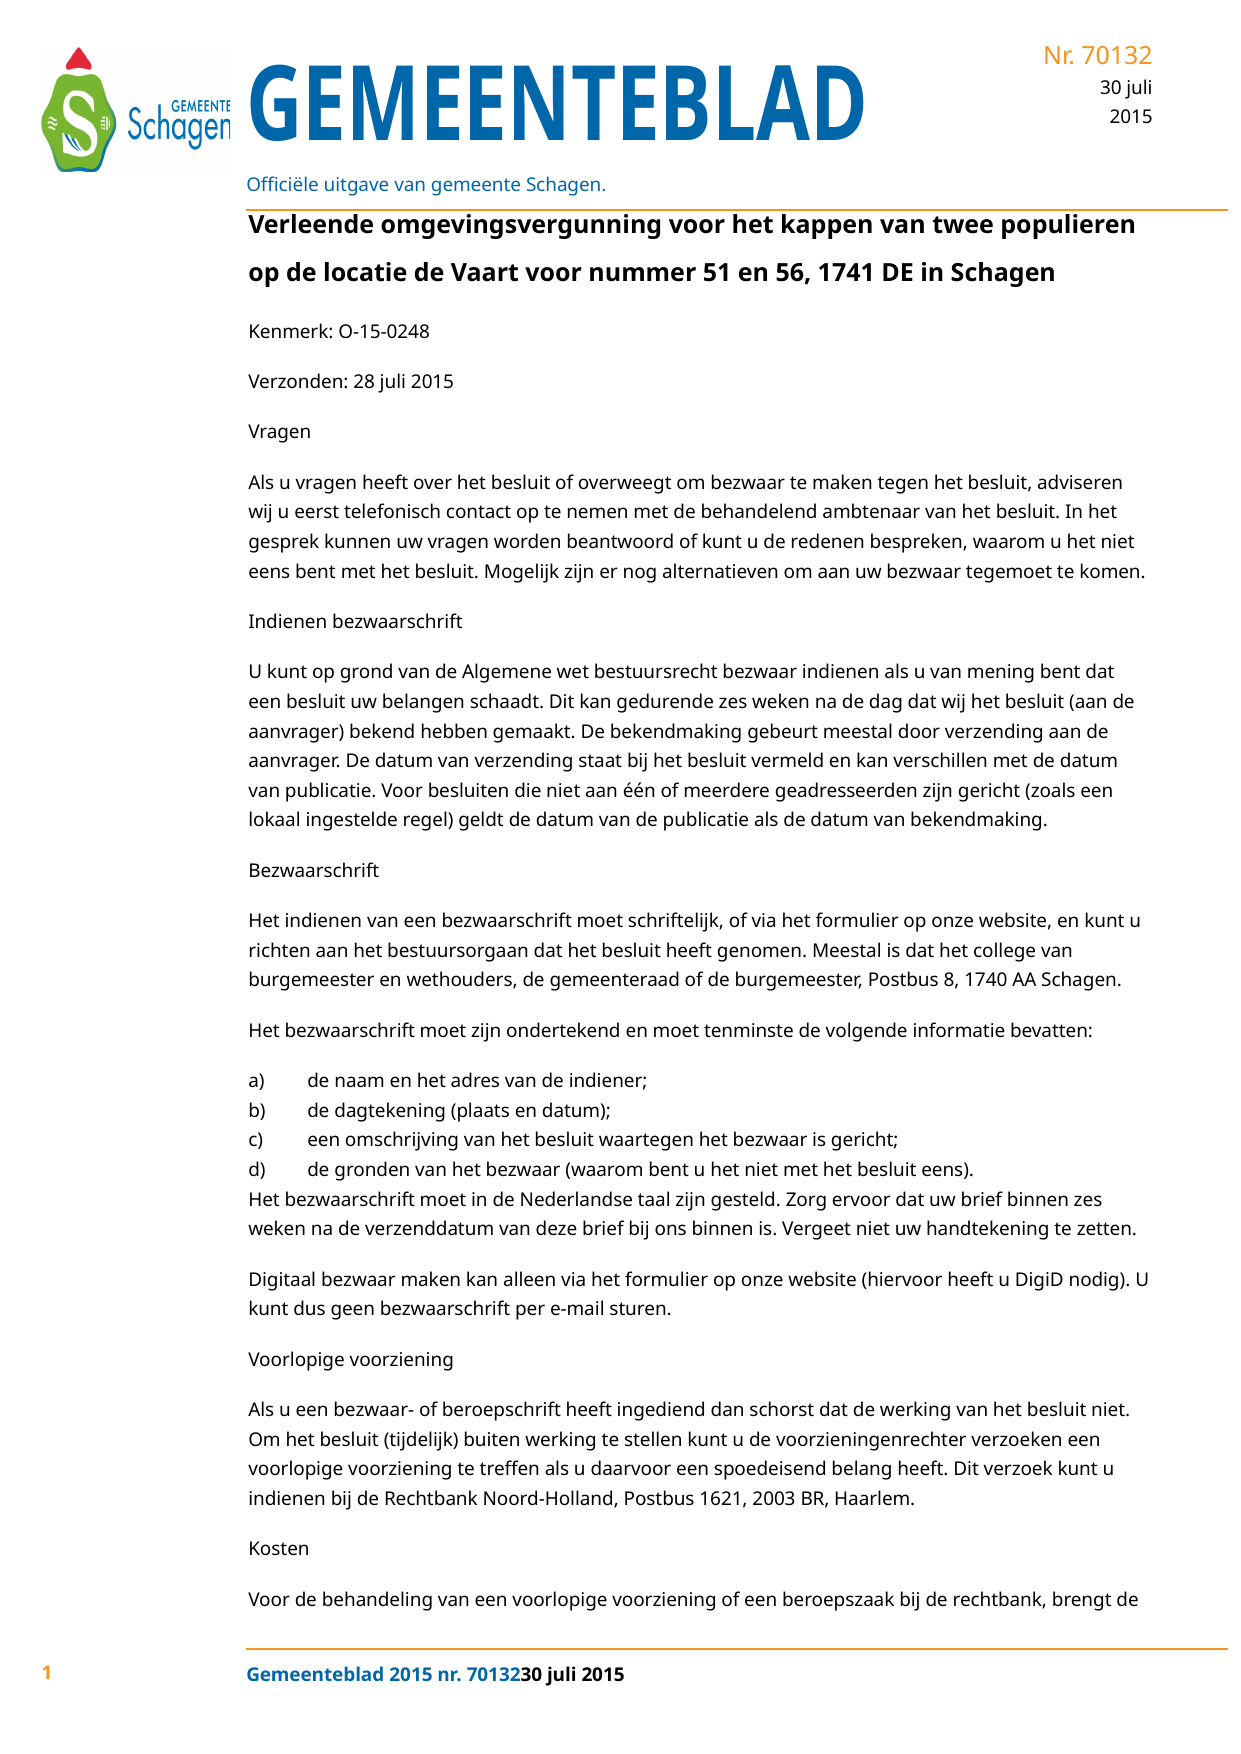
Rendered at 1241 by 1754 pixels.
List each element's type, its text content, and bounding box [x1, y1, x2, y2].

picture [41, 47, 231, 172]
text Als u een bezwaar- of beroepschrift heeft ingediend dan schorst dat de werking van het besluit niet. Om het besluit (tijdelijk) buiten werking te stellen kunt u de voorzieningenrechter verzoeken een voorlopige voorziening te treffen als u daarvoor een spoedeisend belang heeft. Dit verzoek kunt u indienen bij de Rechtbank Noord-Holland, Postbus 1621, 2003 BR, Haarlem. [248, 1396, 1152, 1511]
text Verleende omgevingsvergunning voor het kappen van twee populieren op de locatie de Vaart voor nummer 51 en 56, 1741 DE in Schagen [248, 211, 1152, 288]
list de gronden van het bezwaar (waarom bent u het niet met het besluit eens). [248, 1156, 1152, 1182]
text Verzonden: 28 juli 2015 [248, 368, 1152, 394]
text Het bezwaarschrift moet zijn ondertekend en moet tenminste de volgende informatie bevatten: [248, 1017, 1152, 1043]
text Het indienen van een bezwaarschrift moet schriftelijk, of via het formulier op onze website, en kunt u richten aan het bestuursorgaan dat het besluit heeft genomen. Meestal is dat het college van burgemeester en wethouders, de gemeenteraad of de burgemeester, Postbus 8, 1740 AA Schagen. [248, 907, 1152, 992]
text Bezwaarschrift [248, 857, 1152, 883]
text Voorlopige voorziening [248, 1346, 1152, 1372]
list de naam en het adres van de indiener; [248, 1067, 1152, 1093]
text Digitaal bezwaar maken kan alleen via het formulier op onze website (hiervoor heeft u DigiD nodig). U kunt dus geen bezwaarschrift per e-mail sturen. [248, 1266, 1152, 1321]
text Vragen [248, 419, 1152, 444]
text Kosten [248, 1535, 1152, 1561]
text Kenmerk: O-15-0248 [248, 318, 1152, 344]
text U kunt op grond van de Algemene wet bestuursrecht bezwaar indienen als u van mening bent dat een besluit uw belangen schaadt. Dit kan gedurende zes weken na de dag dat wij het besluit (aan de aanvrager) bekend hebben gemaakt. De bekendmaking gebeurt meestal door verzending aan de aanvrager. De datum van verzending staat bij het besluit vermeld en kan verschillen met de datum van publicatie. Voor besluiten die niet aan één of meerdere geadresseerden zijn gericht (zoals een lokaal ingestelde regel) geldt de datum van de publicatie als de datum van bekendmaking. [248, 659, 1152, 832]
text Indienen bezwaarschrift [248, 608, 1152, 634]
list een omschrijving van het besluit waartegen het bezwaar is gericht; [248, 1127, 1152, 1152]
text Voor de behandeling van een voorlopige voorziening of een beroepszaak bij de rechtbank, brengt de [248, 1586, 1152, 1612]
text Het bezwaarschrift moet in de Nederlandse taal zijn gesteld. Zorg ervoor dat uw brief binnen zes weken na de verzenddatum van deze brief bij ons binnen is. Vergeet niet uw handtekening te zetten. [248, 1186, 1152, 1241]
text Als u vragen heeft over het besluit of overweegt om bezwaar te maken tegen het besluit, adviseren wij u eerst telefonisch contact op te nemen met de behandelend ambtenaar van het besluit. In het gesprek kunnen uw vragen worden beantwoord of kunt u de redenen bespreken, waarom u het niet eens bent met het besluit. Mogelijk zijn er nog alternatieven om aan uw bezwaar tegemoet te komen. [248, 469, 1152, 584]
list de dagtekening (plaats en datum); [248, 1097, 1152, 1123]
